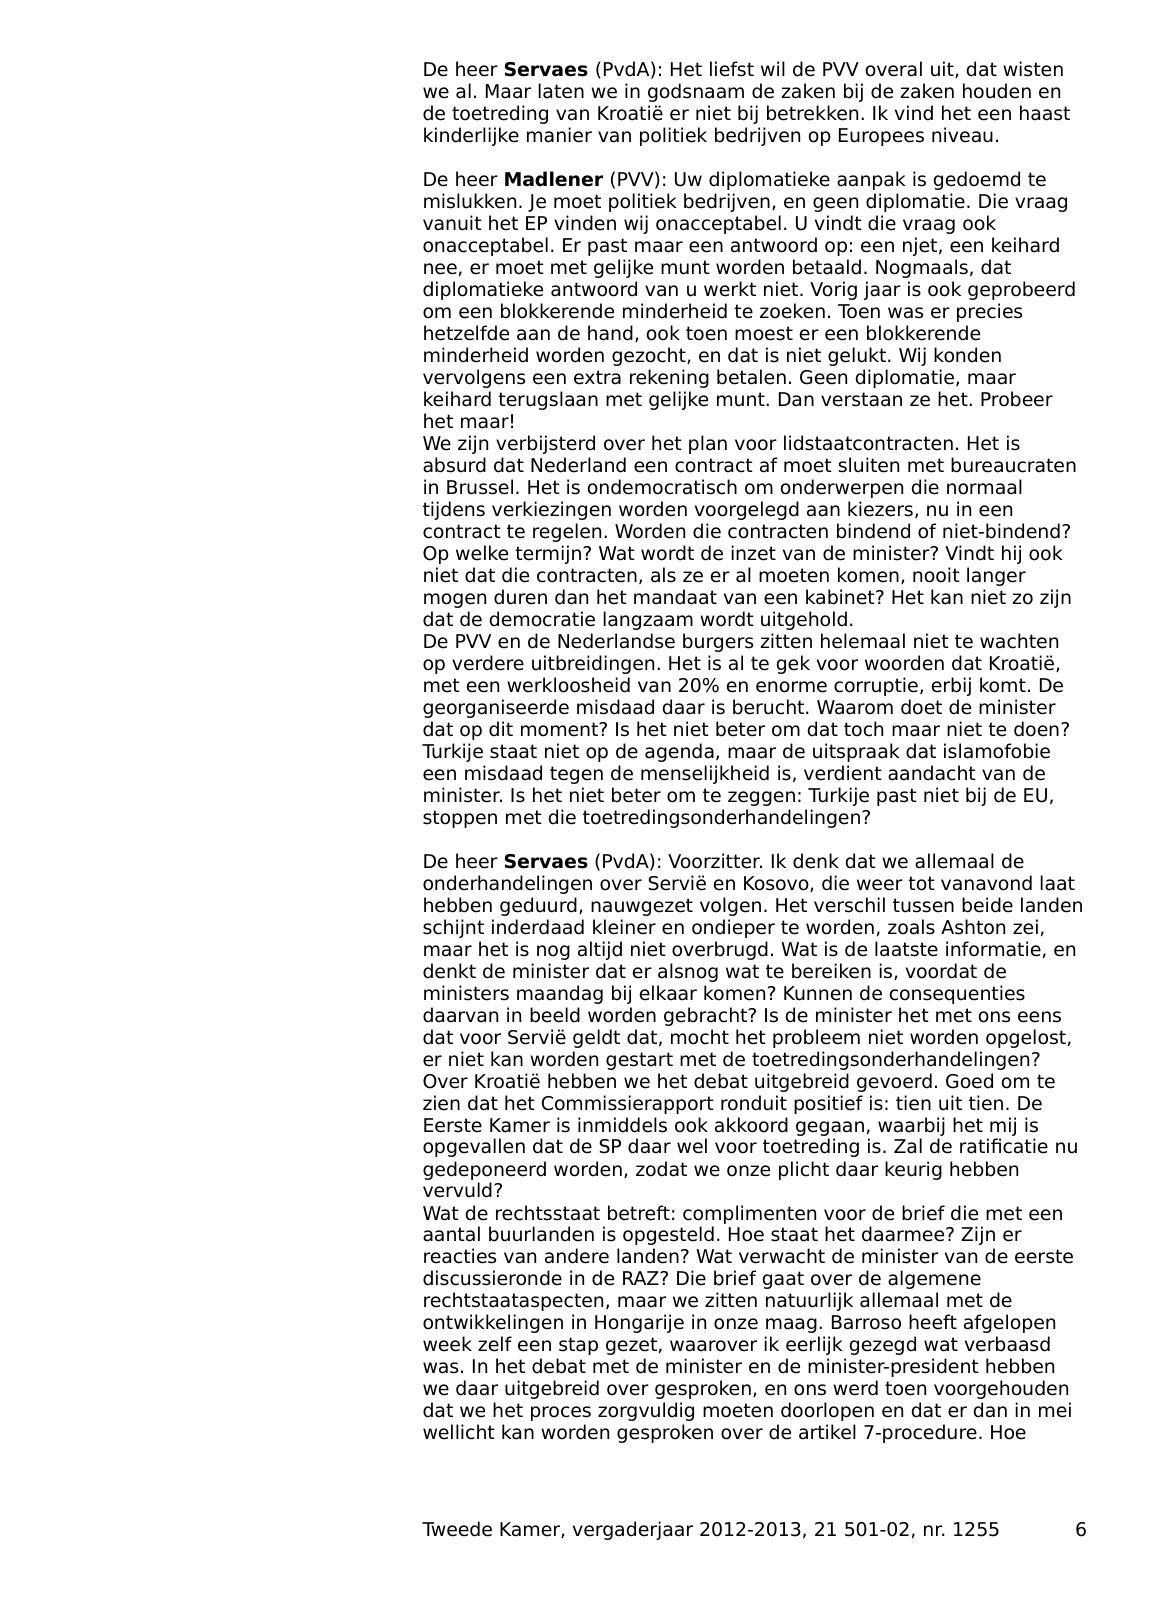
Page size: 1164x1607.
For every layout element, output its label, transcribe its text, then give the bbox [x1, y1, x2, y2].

text De heer Servaes (PvdA): Voorzitter. Ik denk dat we allemaal de onderhandelingen over Servië en Kosovo, die weer tot vanavond laat hebben geduurd, nauwgezet volgen. Het verschil tussen beide landen schijnt inderdaad kleiner en ondieper te worden, zoals Ashton zei, maar het is nog altijd niet overbrugd. Wat is de laatste informatie, en denkt de minister dat er alsnog wat te bereiken is, voordat de ministers maandag bij elkaar komen? Kunnen de consequenties daarvan in beeld worden gebracht? Is de minister het met ons eens dat voor Servië geldt dat, mocht het probleem niet worden opgelost, er niet kan worden gestart met de toetredingsonderhandelingen? [422, 851, 1087, 1071]
text Over Kroatië hebben we het debat uitgebreid gevoerd. Goed om te zien dat het Commissierapport ronduit positief is: tien uit tien. De Eerste Kamer is inmiddels ook akkoord gegaan, waarbij het mij is opgevallen dat de SP daar wel voor toetreding is. Zal de ratificatie nu gedeponeerd worden, zodat we onze plicht daar keurig hebben vervuld? [422, 1071, 1087, 1202]
text We zijn verbijsterd over het plan voor lidstaatcontracten. Het is absurd dat Nederland een contract af moet sluiten met bureaucraten in Brussel. Het is ondemocratisch om onderwerpen die normaal tijdens verkiezingen worden voorgelegd aan kiezers, nu in een contract te regelen. Worden die contracten bindend of niet-bindend? Op welke termijn? Wat wordt de inzet van de minister? Vindt hij ook niet dat die contracten, als ze er al moeten komen, nooit langer mogen duren dan het mandaat van een kabinet? Het kan niet zo zijn dat de democratie langzaam wordt uitgehold. [422, 433, 1087, 631]
text De heer Servaes (PvdA): Het liefst wil de PVV overal uit, dat wisten we al. Maar laten we in godsnaam de zaken bij de zaken houden en de toetreding van Kroatië er niet bij betrekken. Ik vind het een haast kinderlijke manier van politiek bedrijven op Europees niveau. [422, 59, 1087, 147]
text De PVV en de Nederlandse burgers zitten helemaal niet te wachten op verdere uitbreidingen. Het is al te gek voor woorden dat Kroatië, met een werkloosheid van 20% en enorme corruptie, erbij komt. De georganiseerde misdaad daar is berucht. Waarom doet de minister dat op dit moment? Is het niet beter om dat toch maar niet te doen? [422, 631, 1087, 741]
text Turkije staat niet op de agenda, maar de uitspraak dat islamofobie een misdaad tegen de menselijkheid is, verdient aandacht van de minister. Is het niet beter om te zeggen: Turkije past niet bij de EU, stoppen met die toetredingsonderhandelingen? [422, 741, 1087, 828]
text Wat de rechtsstaat betreft: complimenten voor de brief die met een aantal buurlanden is opgesteld. Hoe staat het daarmee? Zijn er reacties van andere landen? Wat verwacht de minister van de eerste discussieronde in de RAZ? Die brief gaat over de algemene rechtstaataspecten, maar we zitten natuurlijk allemaal met de ontwikkelingen in Hongarije in onze maag. Barroso heeft afgelopen week zelf een stap gezet, waarover ik eerlijk gezegd wat verbaasd was. In het debat met de minister en de minister-president hebben we daar uitgebreid over gesproken, en ons werd toen voorgehouden dat we het proces zorgvuldig moeten doorlopen en dat er dan in mei wellicht kan worden gesproken over de artikel 7-procedure. Hoe [422, 1202, 1087, 1444]
text De heer Madlener (PVV): Uw diplomatieke aanpak is gedoemd te mislukken. Je moet politiek bedrijven, en geen diplomatie. Die vraag vanuit het EP vinden wij onacceptabel. U vindt die vraag ook onacceptabel. Er past maar een antwoord op: een njet, een keihard nee, er moet met gelijke munt worden betaald. Nogmaals, dat diplomatieke antwoord van u werkt niet. Vorig jaar is ook geprobeerd om een blokkerende minderheid te zoeken. Toen was er precies hetzelfde aan de hand, ook toen moest er een blokkerende minderheid worden gezocht, en dat is niet gelukt. Wij konden vervolgens een extra rekening betalen. Geen diplomatie, maar keihard terugslaan met gelijke munt. Dan verstaan ze het. Probeer het maar! [422, 169, 1087, 433]
